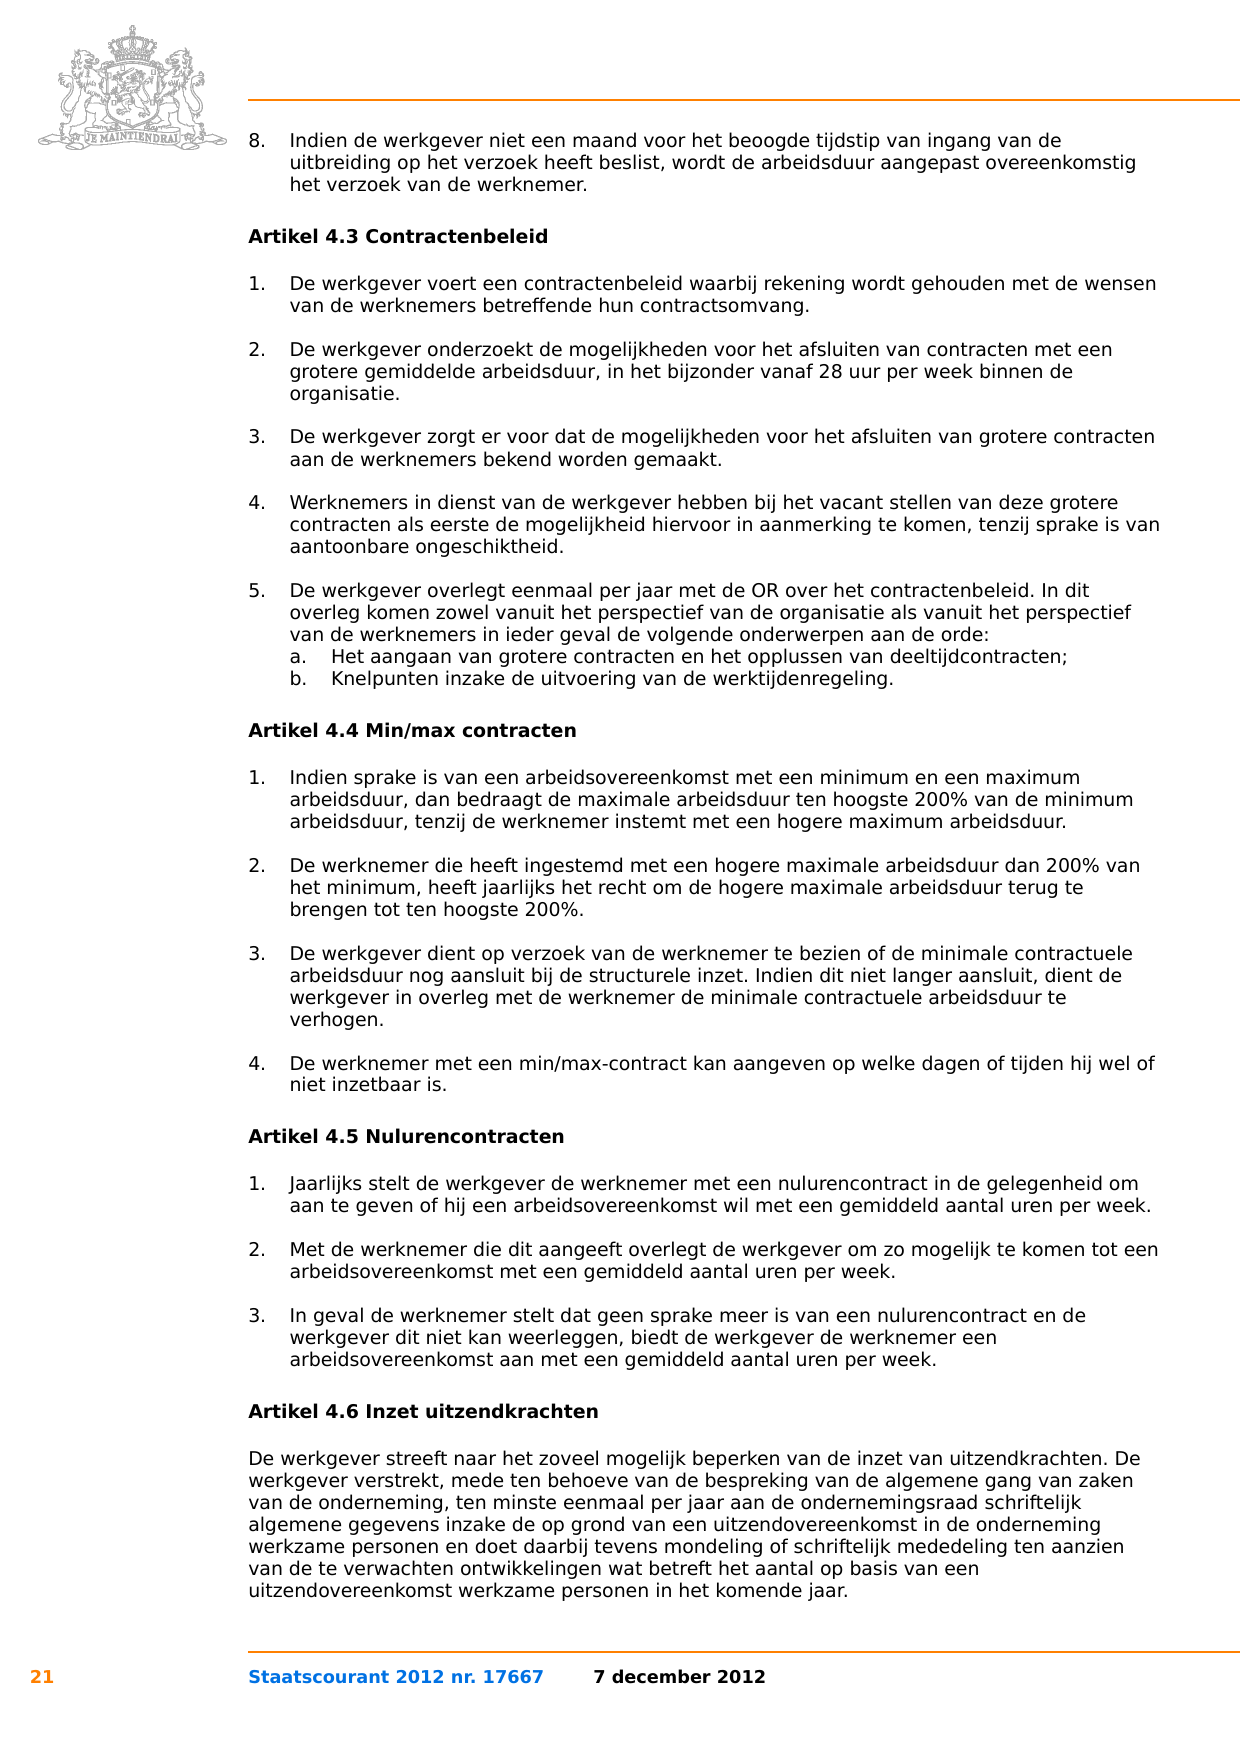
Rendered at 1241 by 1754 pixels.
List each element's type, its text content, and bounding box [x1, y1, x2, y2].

text 3. De werkgever dient op verzoek van de werknemer te bezien of de minimale contractuele arbeidsduur nog aansluit bij de structurele inzet. Indien dit niet langer aansluit, dient de werkgever in overleg met de werknemer de minimale contractuele arbeidsduur te verhogen. [248, 943, 1163, 1031]
text 3. De werkgever zorgt er voor dat de mogelijkheden voor het afsluiten van grotere contracten aan de werknemers bekend worden gemaakt. [248, 426, 1163, 470]
subtitle Artikel 4.5 Nulurencontracten [248, 1126, 1163, 1148]
subtitle Artikel 4.6 Inzet uitzendkrachten [248, 1401, 1163, 1423]
text 1. De werkgever voert een contractenbeleid waarbij rekening wordt gehouden met de wensen van de werknemers betreffende hun contractsomvang. [248, 273, 1163, 317]
text De werkgever streeft naar het zoveel mogelijk beperken van de inzet van uitzendkrachten. De werkgever verstrekt, mede ten behoeve van de bespreking van de algemene gang van zaken van de onderneming, ten minste eenmaal per jaar aan de ondernemingsraad schriftelijk algemene gegevens inzake de op grond van een uitzendovereenkomst in de onderneming werkzame personen en doet daarbij tevens mondeling of schriftelijk mededeling ten aanzien van de te verwachten ontwikkelingen wat betreft het aantal op basis van een uitzendovereenkomst werkzame personen in het komende jaar. [248, 1448, 1163, 1602]
text 2. Met de werknemer die dit aangeeft overlegt de werkgever om zo mogelijk te komen tot een arbeidsovereenkomst met een gemiddeld aantal uren per week. [248, 1239, 1163, 1283]
text 8. Indien de werkgever niet een maand voor het beoogde tijdstip van ingang van de uitbreiding op het verzoek heeft beslist, wordt de arbeidsduur aangepast overeenkomstig het verzoek van de werknemer. [248, 130, 1163, 196]
subtitle Artikel 4.4 Min/max contracten [248, 720, 1163, 742]
text 1. Jaarlijks stelt de werkgever de werknemer met een nulurencontract in de gelegenheid om aan te geven of hij een arbeidsovereenkomst wil met een gemiddeld aantal uren per week. [248, 1173, 1163, 1217]
text 5. De werkgever overlegt eenmaal per jaar met de OR over het contractenbeleid. In dit overleg komen zowel vanuit het perspectief van de organisatie als vanuit het perspectief van de werknemers in ieder geval de volgende onderwerpen aan de orde: [248, 580, 1163, 646]
text b. Knelpunten inzake de uitvoering van de werktijdenregeling. [289, 668, 1163, 690]
text 2. De werknemer die heeft ingestemd met een hogere maximale arbeidsduur dan 200% van het minimum, heeft jaarlijks het recht om de hogere maximale arbeidsduur terug te brengen tot ten hoogste 200%. [248, 855, 1163, 921]
text 4. De werknemer met een min/max-contract kan aangeven op welke dagen of tijden hij wel of niet inzetbaar is. [248, 1052, 1163, 1096]
text 2. De werkgever onderzoekt de mogelijkheden voor het afsluiten van contracten met een grotere gemiddelde arbeidsduur, in het bijzonder vanaf 28 uur per week binnen de organisatie. [248, 339, 1163, 404]
subtitle Artikel 4.3 Contractenbeleid [248, 226, 1163, 248]
text 4. Werknemers in dienst van de werkgever hebben bij het vacant stellen van deze grotere contracten als eerste de mogelijkheid hiervoor in aanmerking te komen, tenzij sprake is van aantoonbare ongeschiktheid. [248, 492, 1163, 558]
text 1. Indien sprake is van een arbeidsovereenkomst met een minimum en een maximum arbeidsduur, dan bedraagt de maximale arbeidsduur ten hoogste 200% van de minimum arbeidsduur, tenzij de werknemer instemt met een hogere maximum arbeidsduur. [248, 767, 1163, 833]
text a. Het aangaan van grotere contracten en het opplussen van deeltijdcontracten; [289, 646, 1163, 668]
picture [38, 25, 227, 150]
text 3. In geval de werknemer stelt dat geen sprake meer is van een nulurencontract en de werkgever dit niet kan weerleggen, biedt de werkgever de werknemer een arbeidsovereenkomst aan met een gemiddeld aantal uren per week. [248, 1305, 1163, 1371]
